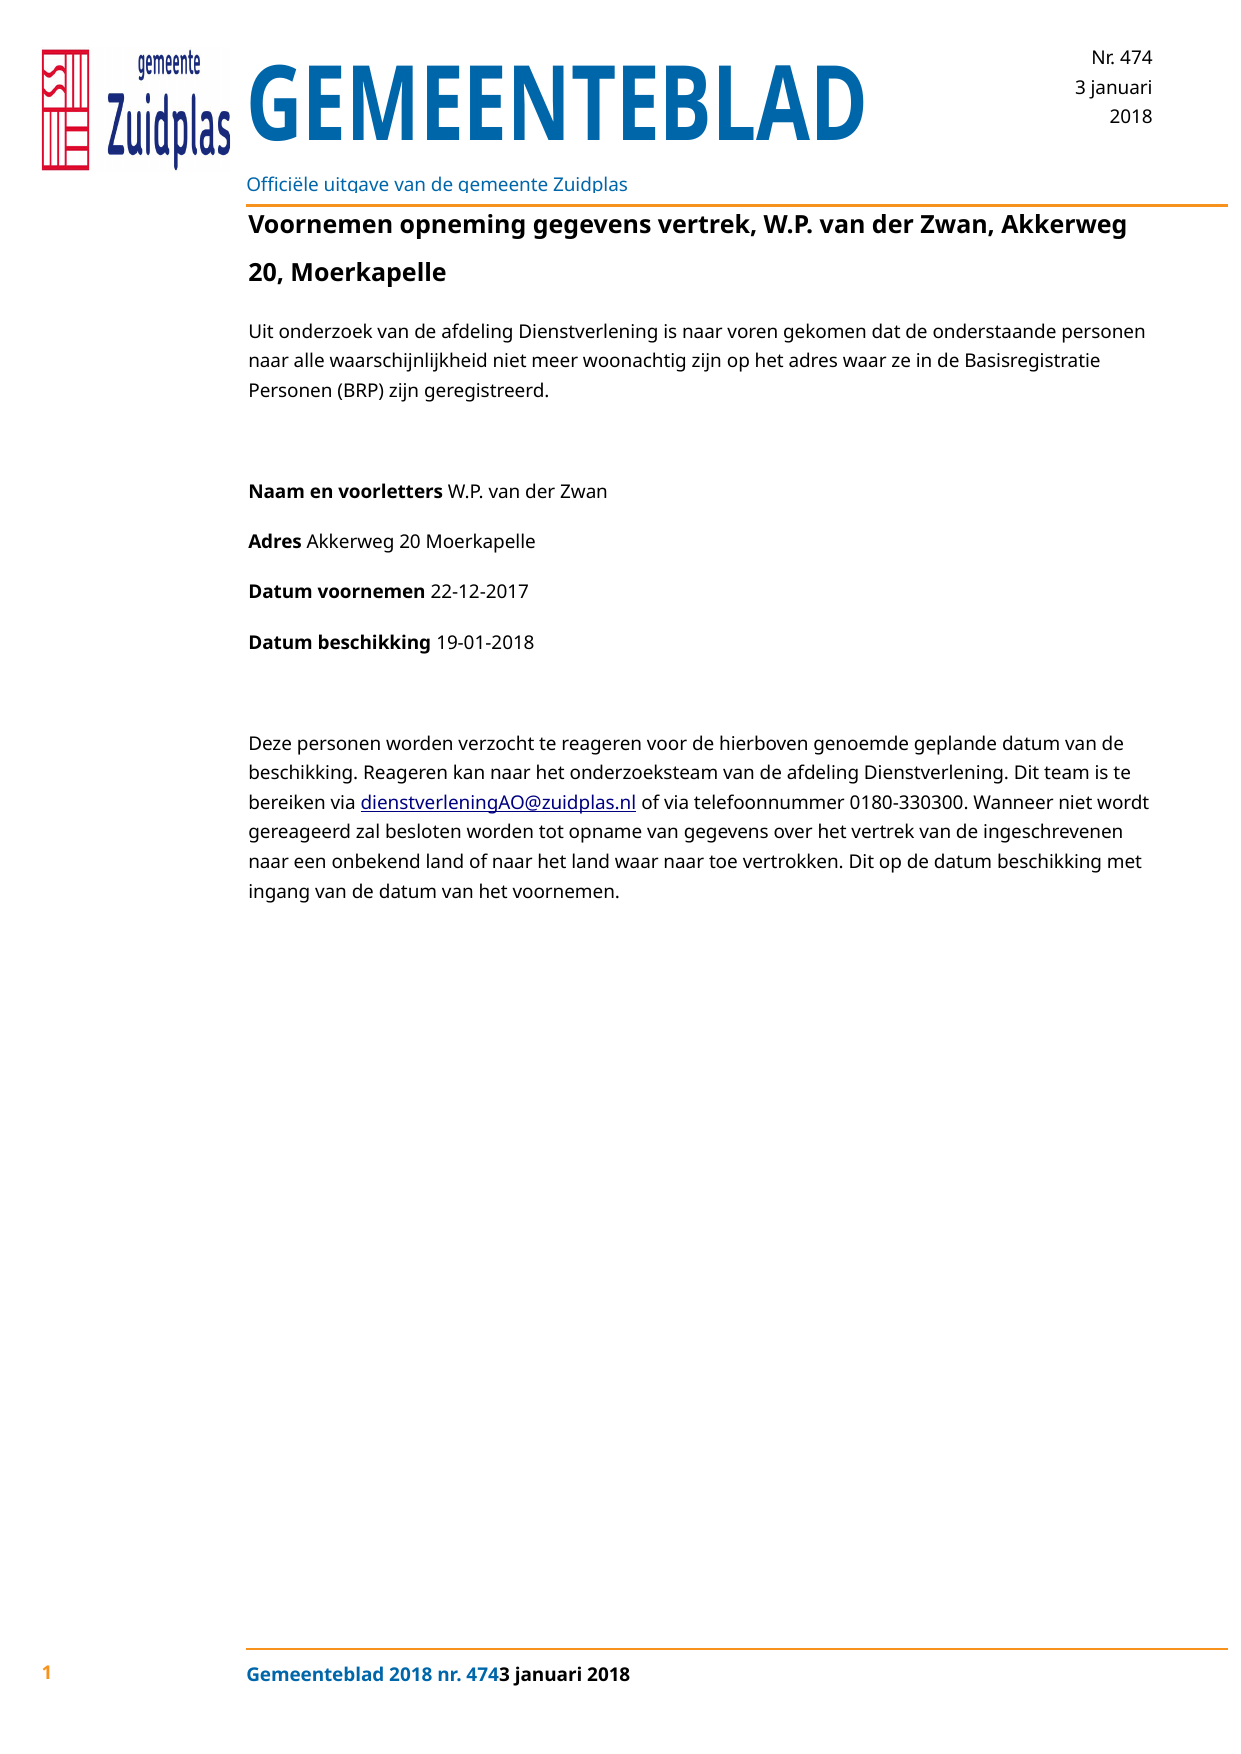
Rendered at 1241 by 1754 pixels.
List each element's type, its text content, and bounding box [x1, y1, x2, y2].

text Datum voornemen 22-12-2017 [248, 579, 1152, 604]
text Uit onderzoek van de afdeling Dienstverlening is naar voren gekomen dat de onderstaande personen naar alle waarschijnlijkheid niet meer woonachtig zijn op het adres waar ze in de Basisregistratie Personen (BRP) zijn geregistreerd. [248, 318, 1152, 403]
text Datum beschikking 19-01-2018 [248, 629, 1152, 655]
text Adres Akkerweg 20 Moerkapelle [248, 528, 1152, 554]
picture [41, 47, 231, 172]
text Naam en voorletters W.P. van der Zwan [248, 478, 1152, 504]
text Voornemen opneming gegevens vertrek, W.P. van der Zwan, Akkerweg 20, Moerkapelle [248, 207, 1152, 288]
text Deze personen worden verzocht te reageren voor de hierboven genoemde geplande datum van de beschikking. Reageren kan naar het onderzoeksteam van de afdeling Dienstverlening. Dit team is te bereiken via dienstverleningAO@zuidplas.nl of via telefoonnummer 0180-330300. Wanneer niet wordt gereageerd zal besloten worden tot opname van gegevens over het vertrek van de ingeschrevenen naar een onbekend land of naar het land waar naar toe vertrokken. Dit op de datum beschikking met ingang van de datum van het voornemen. [248, 730, 1152, 904]
